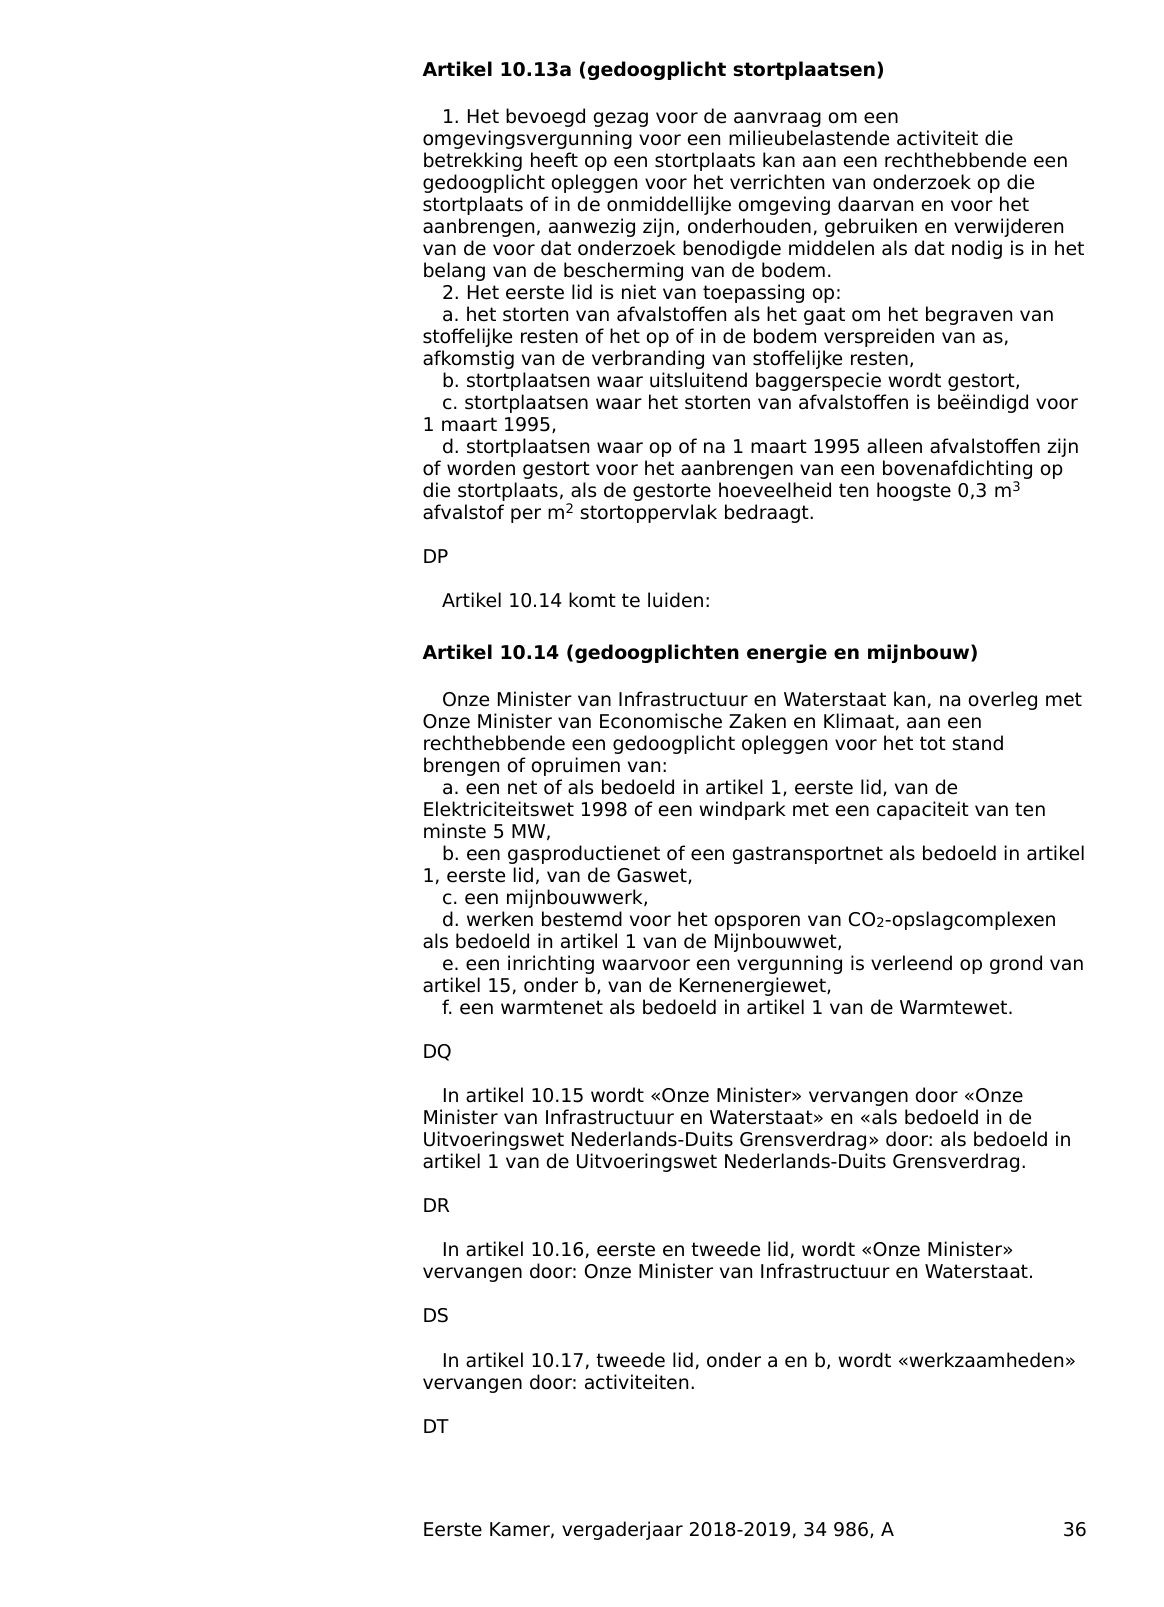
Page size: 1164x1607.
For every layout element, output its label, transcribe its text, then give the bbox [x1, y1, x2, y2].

text In artikel 10.17, tweede lid, onder a en b, wordt «werkzaamheden» vervangen door: activiteiten. [422, 1349, 1087, 1393]
text DS [422, 1305, 1087, 1327]
text DQ [422, 1041, 1087, 1063]
text DT [422, 1416, 1087, 1438]
text DP [422, 546, 1087, 568]
text d. werken bestemd voor het opsporen van CO2-opslagcomplexen als bedoeld in artikel 1 van de Mijnbouwwet, [422, 909, 1087, 953]
text 2. Het eerste lid is niet van toepassing op: [422, 282, 1087, 304]
text a. een net of als bedoeld in artikel 1, eerste lid, van de Elektriciteitswet 1998 of een windpark met een capaciteit van ten minste 5 MW, [422, 777, 1087, 843]
text f. een warmtenet als bedoeld in artikel 1 van de Warmtewet. [422, 997, 1087, 1019]
text a. het storten van afvalstoffen als het gaat om het begraven van stoffelijke resten of het op of in de bodem verspreiden van as, afkomstig van de verbranding van stoffelijke resten, [422, 304, 1087, 370]
text b. een gasproductienet of een gastransportnet als bedoeld in artikel 1, eerste lid, van de Gaswet, [422, 843, 1087, 887]
subtitle Artikel 10.14 (gedoogplichten energie en mijnbouw) [422, 642, 1087, 664]
text Onze Minister van Infrastructuur en Waterstaat kan, na overleg met Onze Minister van Economische Zaken en Klimaat, aan een rechthebbende een gedoogplicht opleggen voor het tot stand brengen of opruimen van: [422, 689, 1087, 777]
text In artikel 10.15 wordt «Onze Minister» vervangen door «Onze Minister van Infrastructuur en Waterstaat» en «als bedoeld in de Uitvoeringswet Nederlands-Duits Grensverdrag» door: als bedoeld in artikel 1 van de Uitvoeringswet Nederlands-Duits Grensverdrag. [422, 1085, 1087, 1173]
text b. stortplaatsen waar uitsluitend baggerspecie wordt gestort, [422, 370, 1087, 392]
subtitle Artikel 10.13a (gedoogplicht stortplaatsen) [422, 59, 1087, 81]
text DR [422, 1195, 1087, 1217]
text c. stortplaatsen waar het storten van afvalstoffen is beëindigd voor 1 maart 1995, [422, 392, 1087, 436]
text d. stortplaatsen waar op of na 1 maart 1995 alleen afvalstoffen zijn of worden gestort voor het aanbrengen van een bovenafdichting op die stortplaats, als de gestorte hoeveelheid ten hoogste 0,3 m3 afvalstof per m2 stortoppervlak bedraagt. [422, 436, 1087, 524]
text c. een mijnbouwwerk, [422, 887, 1087, 909]
text e. een inrichting waarvoor een vergunning is verleend op grond van artikel 15, onder b, van de Kernenergiewet, [422, 953, 1087, 997]
text 1. Het bevoegd gezag voor de aanvraag om een omgevingsvergunning voor een milieubelastende activiteit die betrekking heeft op een stortplaats kan aan een rechthebbende een gedoogplicht opleggen voor het verrichten van onderzoek op die stortplaats of in de onmiddellijke omgeving daarvan en voor het aanbrengen, aanwezig zijn, onderhouden, gebruiken en verwijderen van de voor dat onderzoek benodigde middelen als dat nodig is in het belang van de bescherming van de bodem. [422, 106, 1087, 282]
text In artikel 10.16, eerste en tweede lid, wordt «Onze Minister» vervangen door: Onze Minister van Infrastructuur en Waterstaat. [422, 1239, 1087, 1283]
text Artikel 10.14 komt te luiden: [422, 590, 1087, 612]
